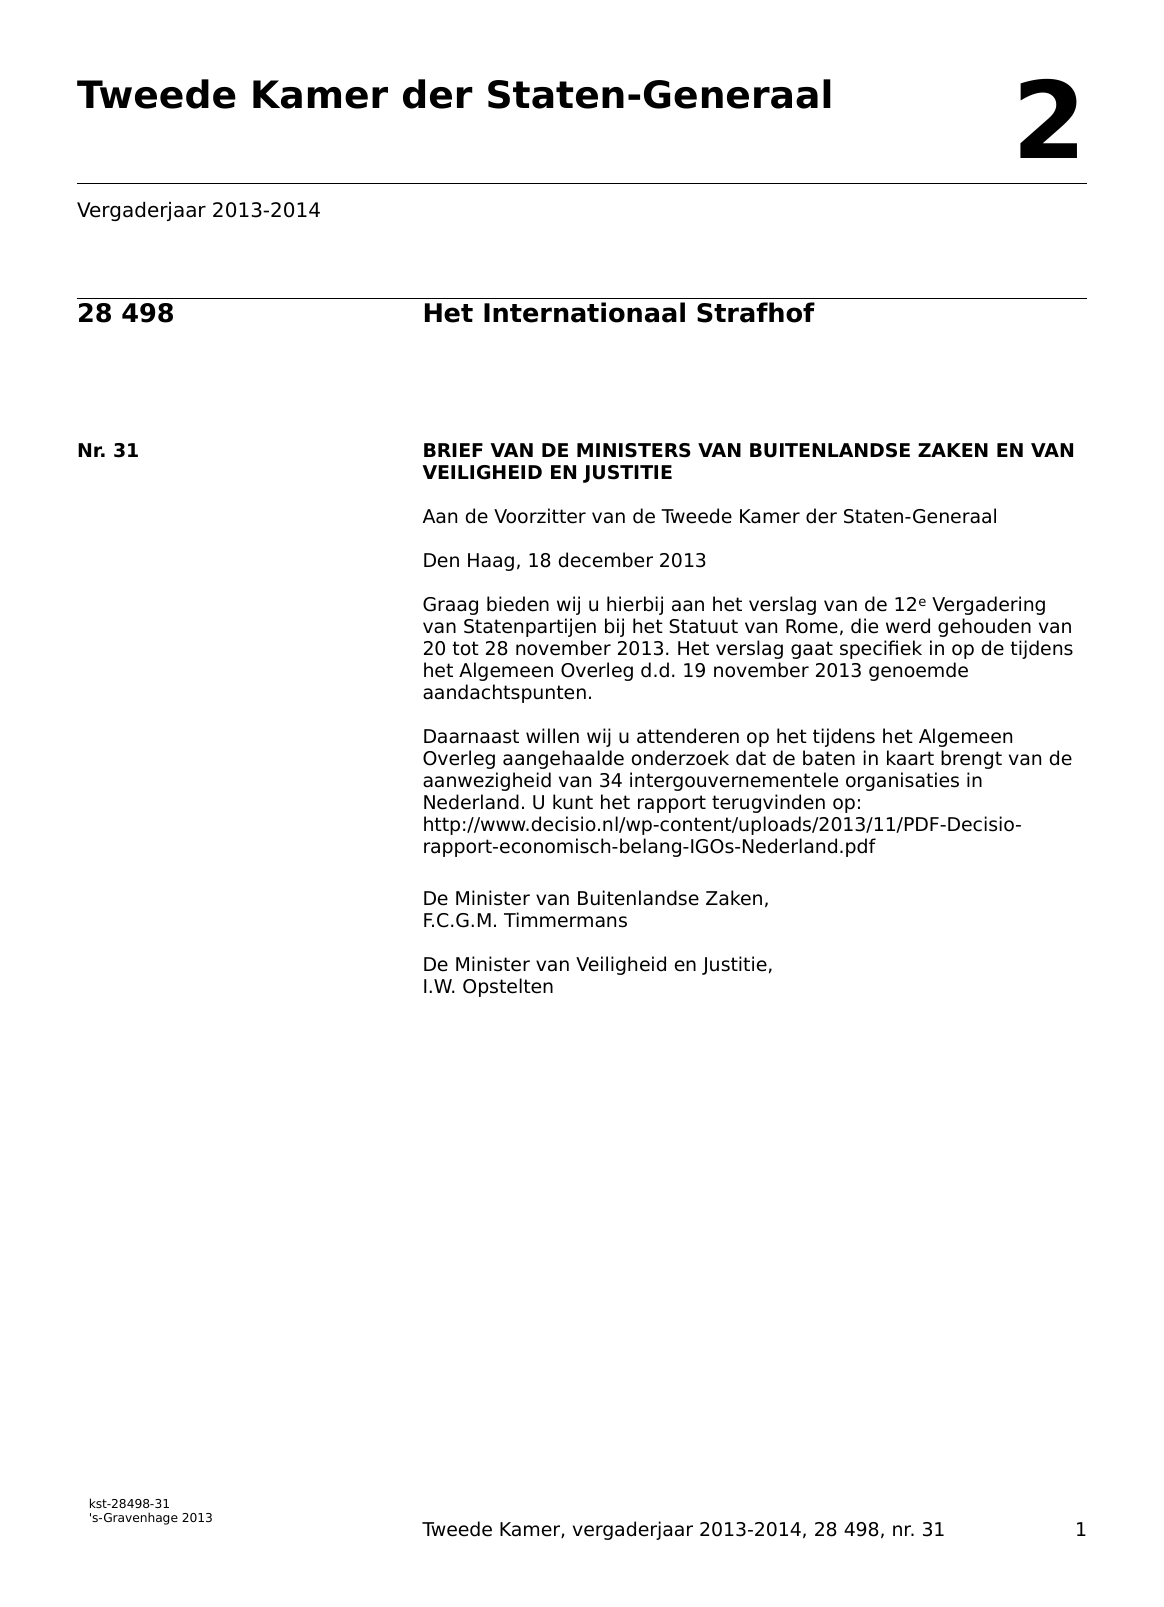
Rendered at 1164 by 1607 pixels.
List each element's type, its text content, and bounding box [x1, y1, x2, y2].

table_header 2 [886, 59, 1087, 183]
table_header Tweede Kamer der Staten-Generaal [77, 59, 886, 183]
text Den Haag, 18 december 2013 [422, 550, 1087, 572]
text De Minister van Buitenlandse Zaken, F.C.G.M. Timmermans [422, 888, 1087, 932]
text Aan de Voorzitter van de Tweede Kamer der Staten-Generaal [422, 506, 1087, 528]
text De Minister van Veiligheid en Justitie, I.W. Opstelten [422, 954, 1087, 998]
text 's-Gravenhage 2013 [88, 1511, 323, 1525]
text Graag bieden wij u hierbij aan het verslag van de 12e Vergadering van Statenpartijen bij het Statuut van Rome, die werd gehouden van 20 tot 28 november 2013. Het verslag gaat specifiek in op de tijdens het Algemeen Overleg d.d. 19 november 2013 genoemde aandachtspunten. [422, 594, 1087, 704]
subtitle 28 498 Het Internationaal Strafhof [77, 299, 1087, 329]
table_cell Vergaderjaar 2013-2014 [77, 184, 1087, 298]
text Daarnaast willen wij u attenderen op het tijdens het Algemeen Overleg aangehaalde onderzoek dat de baten in kaart brengt van de aanwezigheid van 34 intergouvernementele organisaties in Nederland. U kunt het rapport terugvinden op: http://www.decisio.nl/wp-content/uploads/2013/11/PDF-Decisio-rapport-economisch-belang-IGOs-Nederland.pdf [422, 726, 1087, 858]
subtitle Nr. 31 BRIEF VAN DE MINISTERS VAN BUITENLANDSE ZAKEN EN VAN VEILIGHEID EN JUSTITIE [77, 440, 1087, 484]
text kst-28498-31 [88, 1497, 323, 1511]
